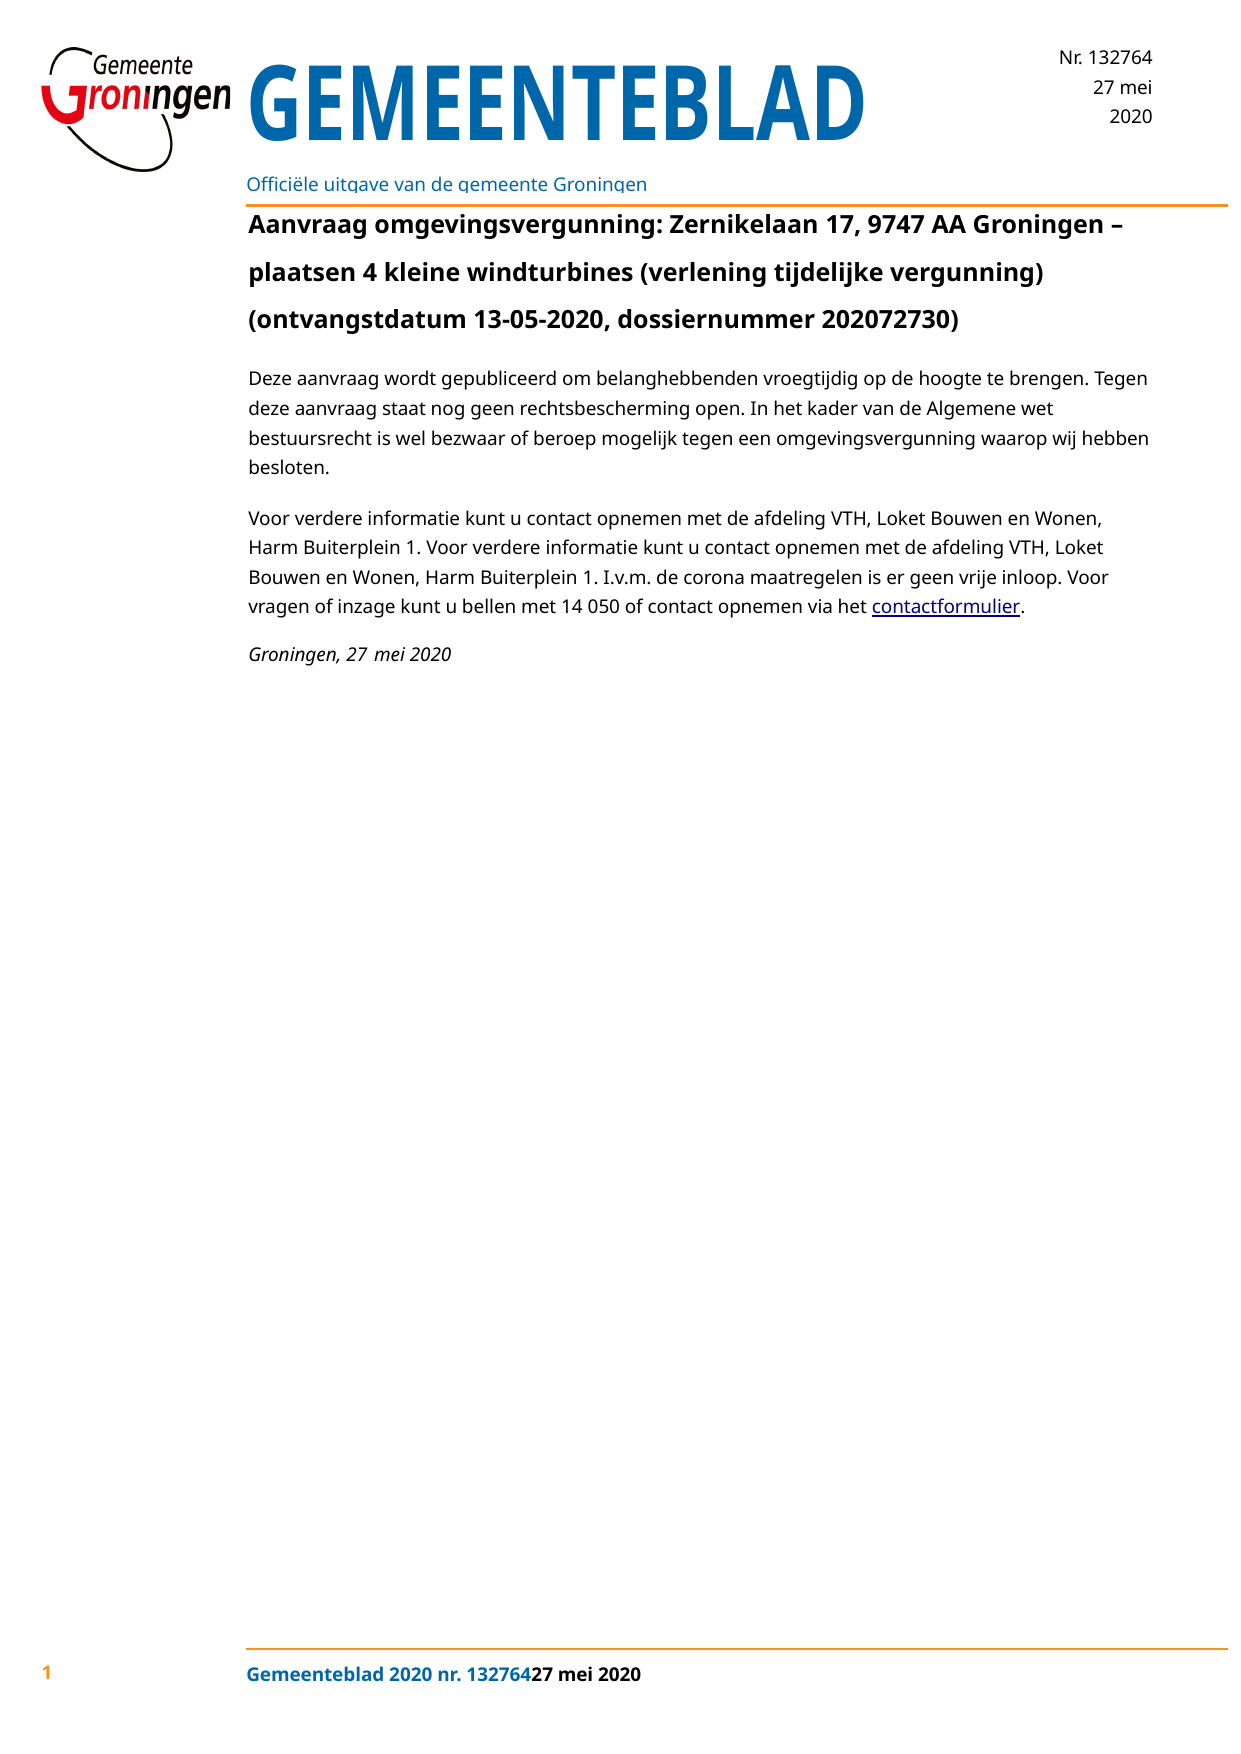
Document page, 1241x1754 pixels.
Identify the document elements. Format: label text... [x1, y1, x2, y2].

picture [41, 47, 231, 172]
text Aanvraag omgevingsvergunning: Zernikelaan 17, 9747 AA Groningen – plaatsen 4 kleine windturbines (verlening tijdelijke vergunning) (ontvangstdatum 13-05-2020, dossiernummer 202072730) [248, 207, 1152, 336]
text Deze aanvraag wordt gepubliceerd om belanghebbenden vroegtijdig op de hoogte te brengen. Tegen deze aanvraag staat nog geen rechtsbescherming open. In het kader van de Algemene wet bestuursrecht is wel bezwaar of beroep mogelijk tegen een omgevingsvergunning waarop wij hebben besloten. [248, 366, 1152, 480]
text Voor verdere informatie kunt u contact opnemen met de afdeling VTH, Loket Bouwen en Wonen, Harm Buiterplein 1. Voor verdere informatie kunt u contact opnemen met de afdeling VTH, Loket Bouwen en Wonen, Harm Buiterplein 1. I.v.m. de corona maatregelen is er geen vrije inloop. Voor vragen of inzage kunt u bellen met 14 050 of contact opnemen via het contactformulier. [248, 505, 1152, 619]
text Groningen, 27 mei 2020 [248, 641, 1152, 667]
